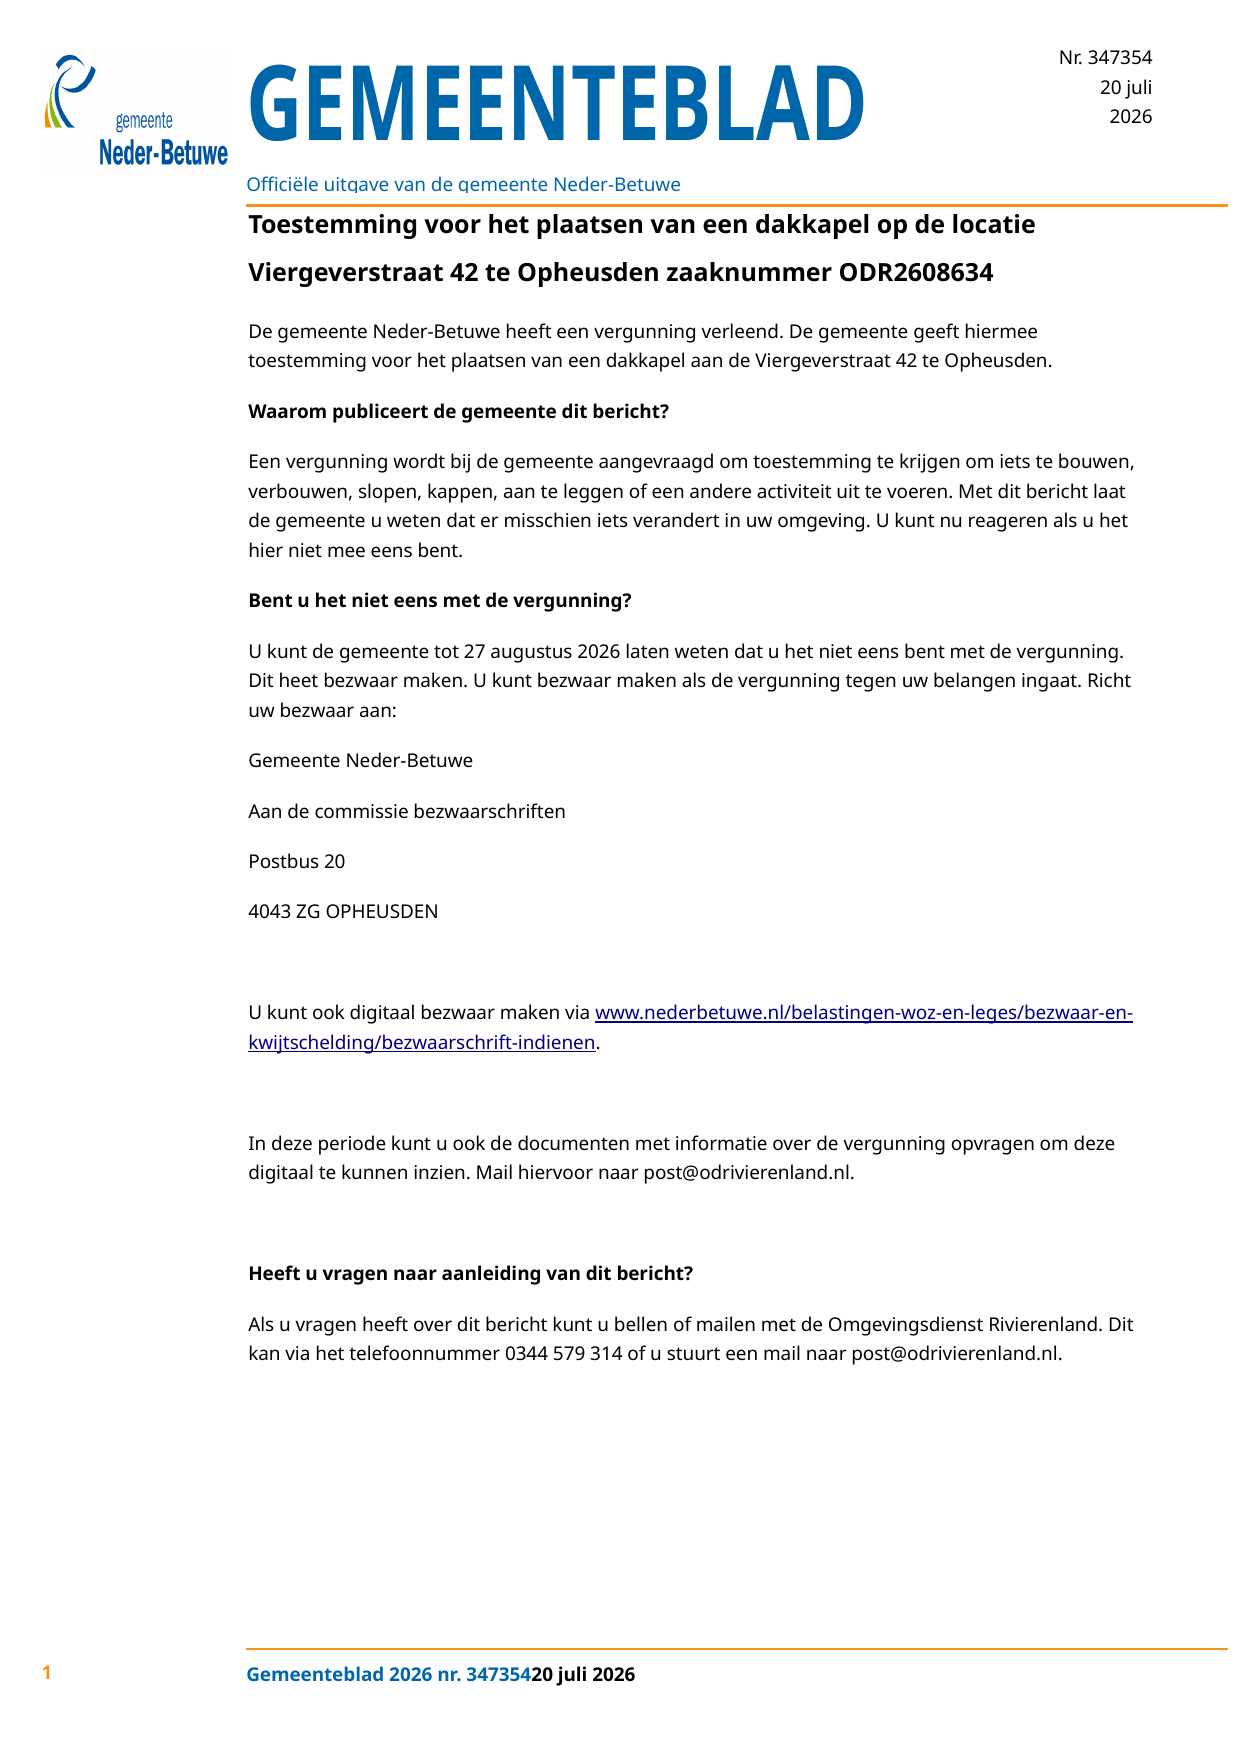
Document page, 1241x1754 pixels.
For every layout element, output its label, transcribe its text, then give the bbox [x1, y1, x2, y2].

text Postbus 20 [248, 848, 1152, 874]
text U kunt de gemeente tot 27 augustus 2026 laten weten dat u het niet eens bent met de vergunning. Dit heet bezwaar maken. U kunt bezwaar maken als de vergunning tegen uw belangen ingaat. Richt uw bezwaar aan: [248, 638, 1152, 723]
text Heeft u vragen naar aanleiding van dit bericht? [248, 1260, 1152, 1286]
text Bent u het niet eens met de vergunning? [248, 587, 1152, 613]
picture [41, 47, 231, 172]
text U kunt ook digitaal bezwaar maken via www.nederbetuwe.nl/belastingen-woz-en-leges/bezwaar-en-kwijtschelding/bezwaarschrift-indienen. [248, 999, 1152, 1055]
text 4043 ZG OPHEUSDEN [248, 899, 1152, 924]
text De gemeente Neder-Betuwe heeft een vergunning verleend. De gemeente geeft hiermee toestemming voor het plaatsen van een dakkapel aan de Viergeverstraat 42 te Opheusden. [248, 318, 1152, 373]
text Als u vragen heeft over dit bericht kunt u bellen of mailen met de Omgevingsdienst Rivierenland. Dit kan via het telefoonnummer 0344 579 314 of u stuurt een mail naar post@odrivierenland.nl. [248, 1311, 1152, 1366]
text Een vergunning wordt bij de gemeente aangevraagd om toestemming te krijgen om iets te bouwen, verbouwen, slopen, kappen, aan te leggen of een andere activiteit uit te voeren. Met dit bericht laat de gemeente u weten dat er misschien iets verandert in uw omgeving. U kunt nu reageren als u het hier niet mee eens bent. [248, 448, 1152, 563]
text Aan de commissie bezwaarschriften [248, 798, 1152, 824]
text Toestemming voor het plaatsen van een dakkapel op de locatie Viergeverstraat 42 te Opheusden zaaknummer ODR2608634 [248, 207, 1152, 288]
text In deze periode kunt u ook de documenten met informatie over de vergunning opvragen om deze digitaal te kunnen inzien. Mail hiervoor naar post@odrivierenland.nl. [248, 1130, 1152, 1185]
text Gemeente Neder-Betuwe [248, 747, 1152, 773]
text Waarom publiceert de gemeente dit bericht? [248, 398, 1152, 424]
